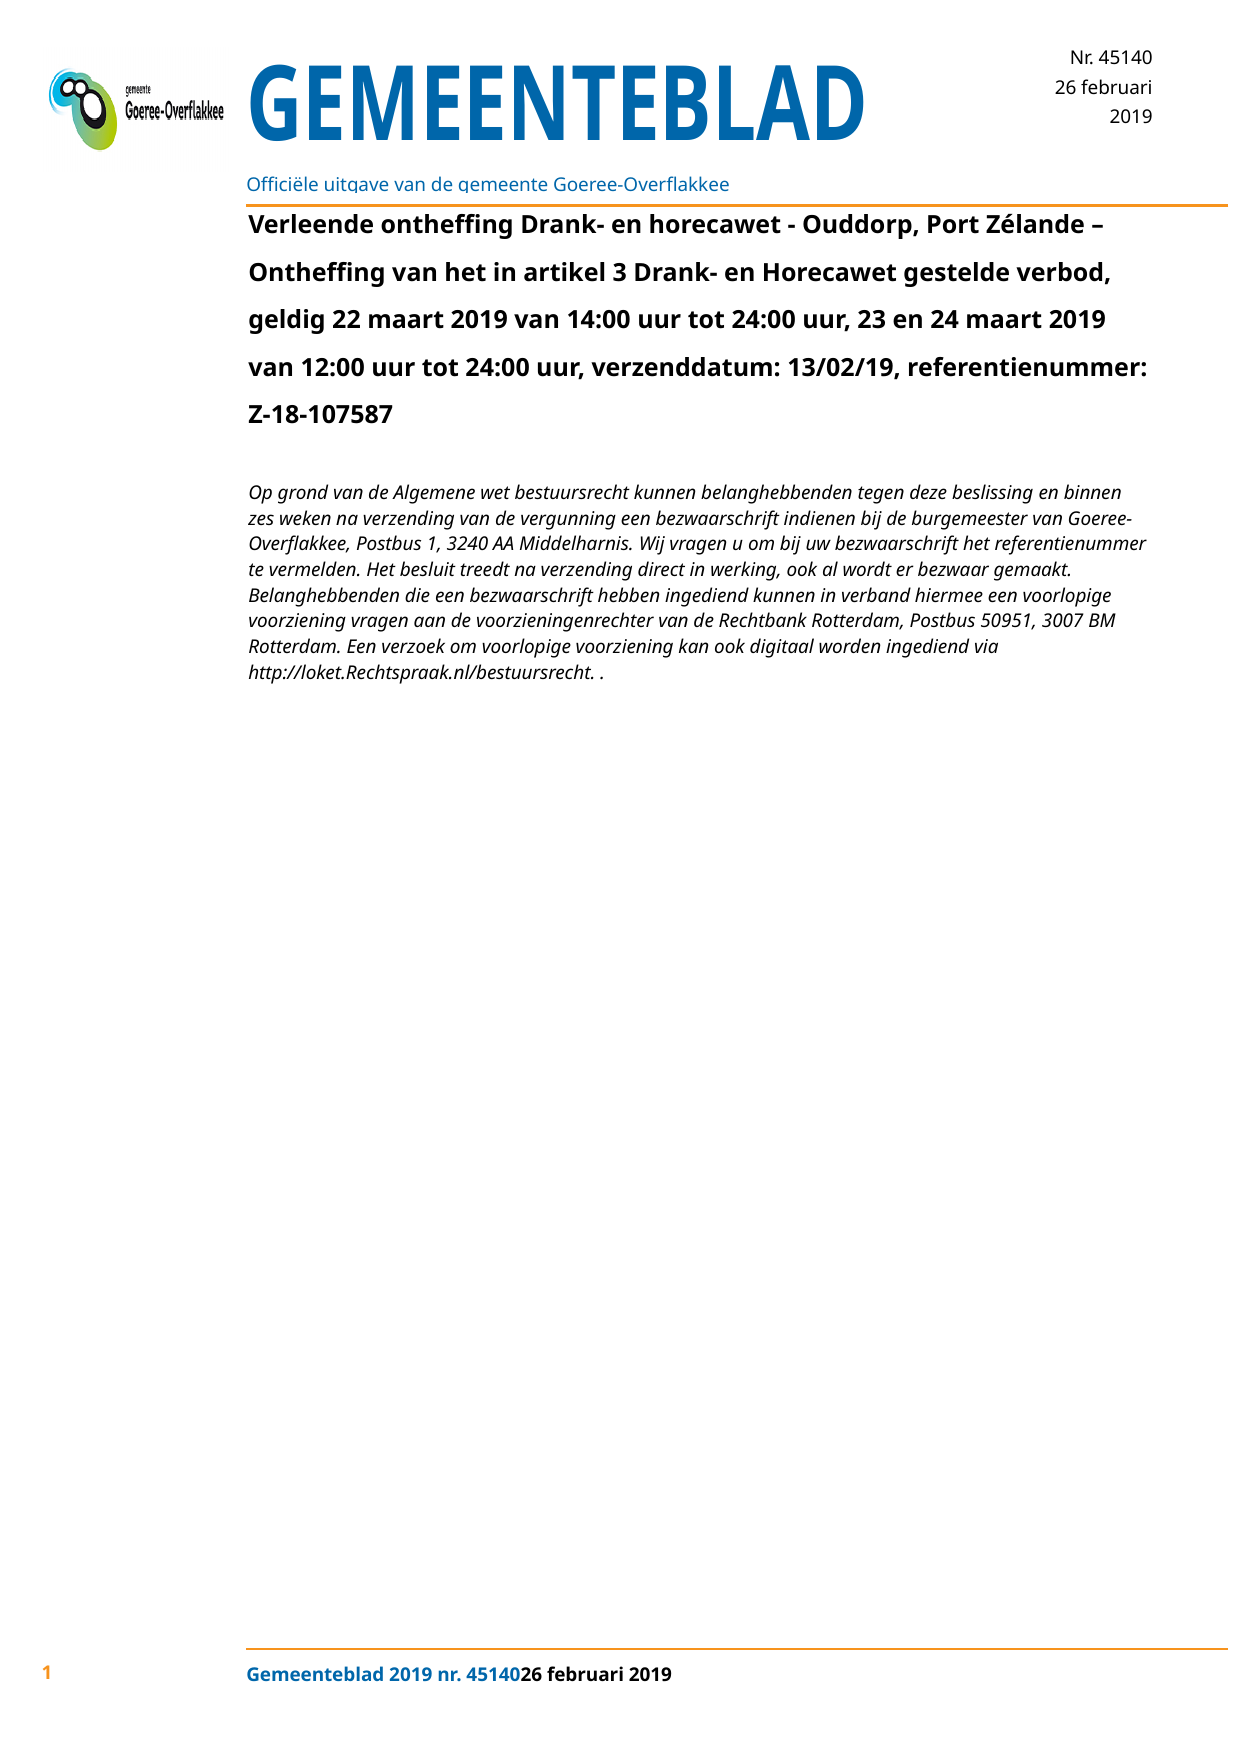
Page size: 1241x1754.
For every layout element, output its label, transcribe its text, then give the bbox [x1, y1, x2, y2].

picture [41, 47, 231, 172]
text Verleende ontheffing Drank- en horecawet - Ouddorp, Port Zélande – Ontheffing van het in artikel 3 Drank- en Horecawet gestelde verbod, geldig 22 maart 2019 van 14:00 uur tot 24:00 uur, 23 en 24 maart 2019 van 12:00 uur tot 24:00 uur, verzenddatum: 13/02/19, referentienummer: Z-18-107587 [248, 207, 1152, 431]
text Op grond van de Algemene wet bestuursrecht kunnen belanghebbenden tegen deze beslissing en binnen zes weken na verzending van de vergunning een bezwaarschrift indienen bij de burgemeester van Goeree-Overflakkee, Postbus 1, 3240 AA Middelharnis. Wij vragen u om bij uw bezwaarschrift het referentienummer te vermelden. Het besluit treedt na verzending direct in werking, ook al wordt er bezwaar gemaakt. Belanghebbenden die een bezwaarschrift hebben ingediend kunnen in verband hiermee een voorlopige voorziening vragen aan de voorzieningenrechter van de Rechtbank Rotterdam, Postbus 50951, 3007 BM Rotterdam. Een verzoek om voorlopige voorziening kan ook digitaal worden ingediend via http://loket.Rechtspraak.nl/bestuursrecht. . [248, 479, 1152, 685]
